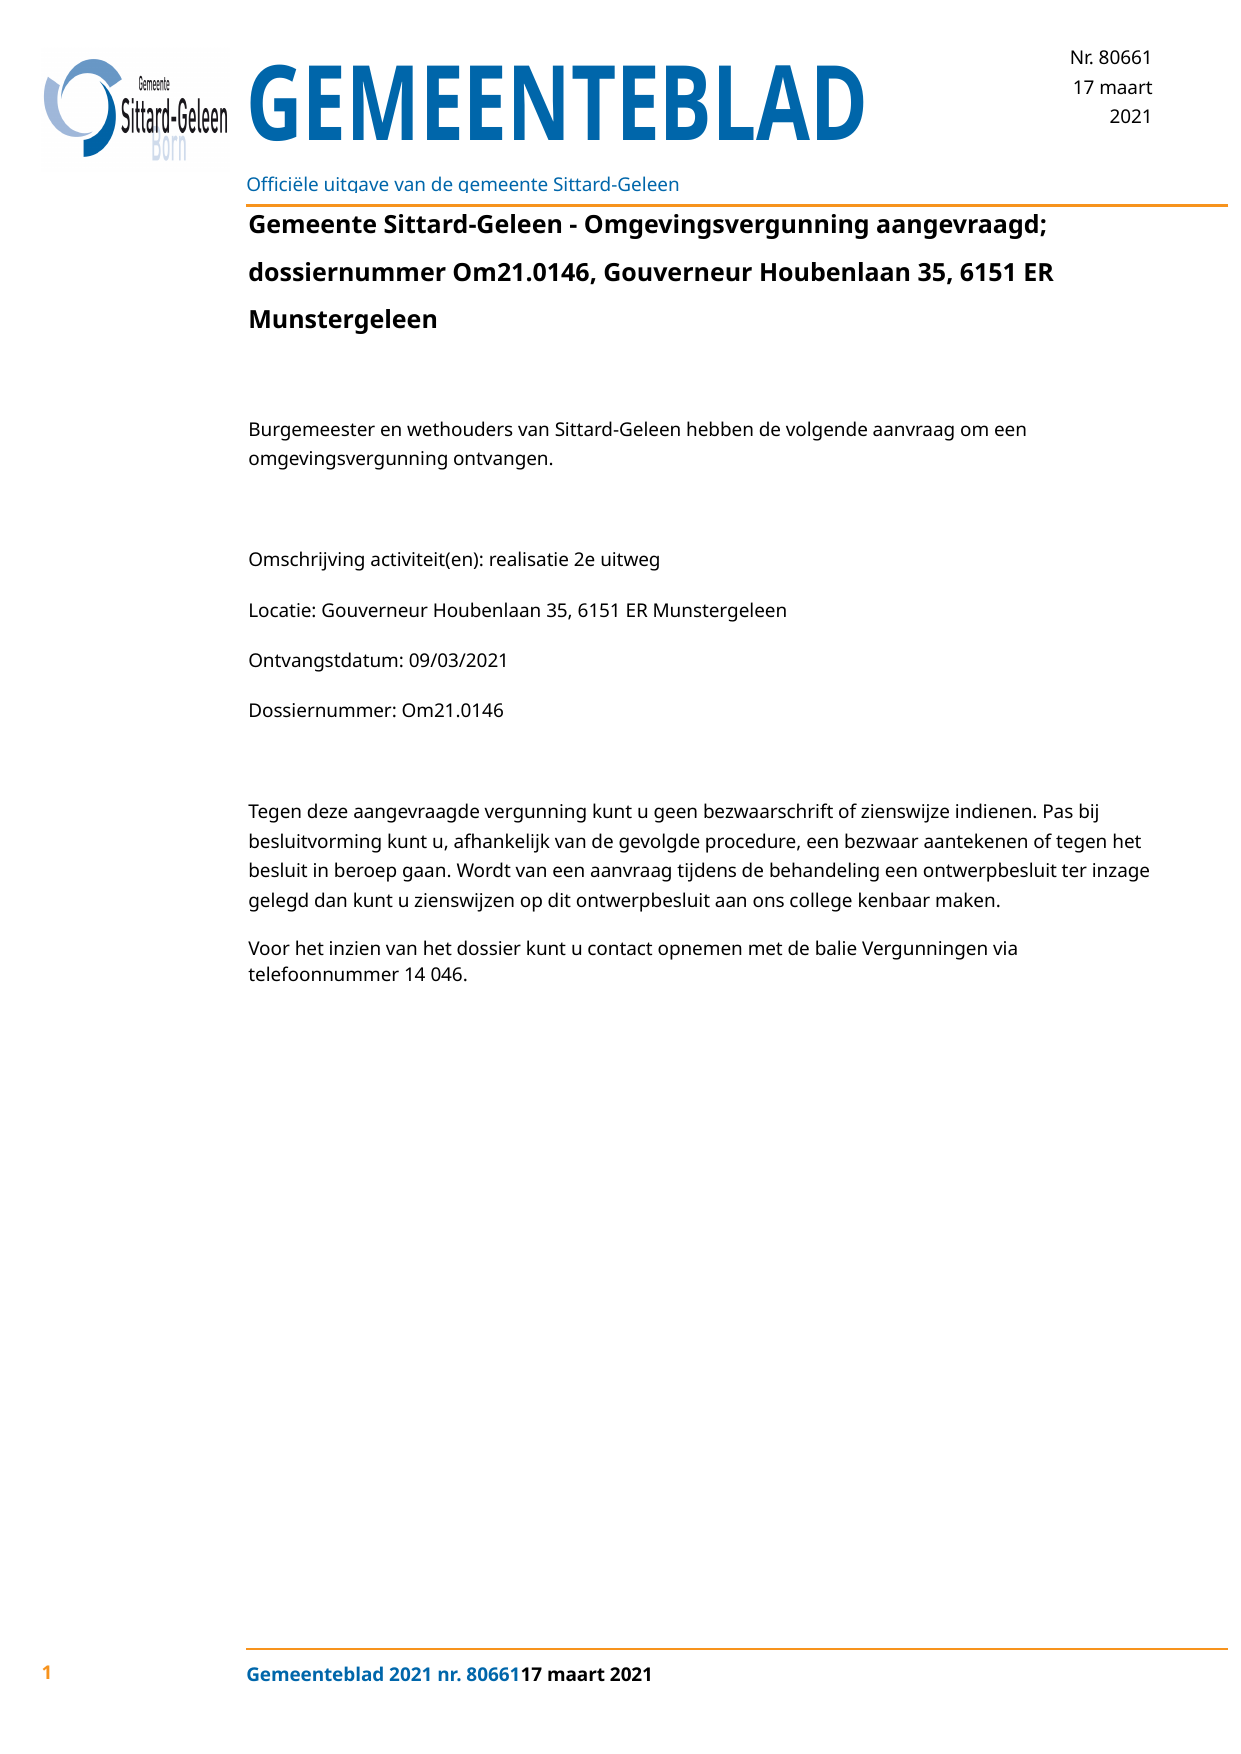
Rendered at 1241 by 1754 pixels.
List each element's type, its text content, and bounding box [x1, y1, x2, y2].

text Locatie: Gouverneur Houbenlaan 35, 6151 ER Munstergeleen [248, 597, 1152, 622]
text Ontvangstdatum: 09/03/2021 [248, 647, 1152, 673]
text Tegen deze aangevraagde vergunning kunt u geen bezwaarschrift of zienswijze indienen. Pas bij besluitvorming kunt u, afhankelijk van de gevolgde procedure, een bezwaar aantekenen of tegen het besluit in beroep gaan. Wordt van een aanvraag tijdens de behandeling een ontwerpbesluit ter inzage gelegd dan kunt u zienswijzen op dit ontwerpbesluit aan ons college kenbaar maken. [248, 798, 1152, 913]
text Gemeente Sittard-Geleen - Omgevingsvergunning aangevraagd; dossiernummer Om21.0146, Gouverneur Houbenlaan 35, 6151 ER Munstergeleen [248, 207, 1152, 336]
text Burgemeester en wethouders van Sittard-Geleen hebben de volgende aanvraag om een omgevingsvergunning ontvangen. [248, 416, 1152, 471]
text Omschrijving activiteit(en): realisatie 2e uitweg [248, 546, 1152, 572]
text Dossiernummer: Om21.0146 [248, 698, 1152, 723]
text Voor het inzien van het dossier kunt u contact opnemen met de balie Vergunningen via telefoonnummer 14 046. [248, 935, 1152, 986]
picture [41, 47, 231, 172]
